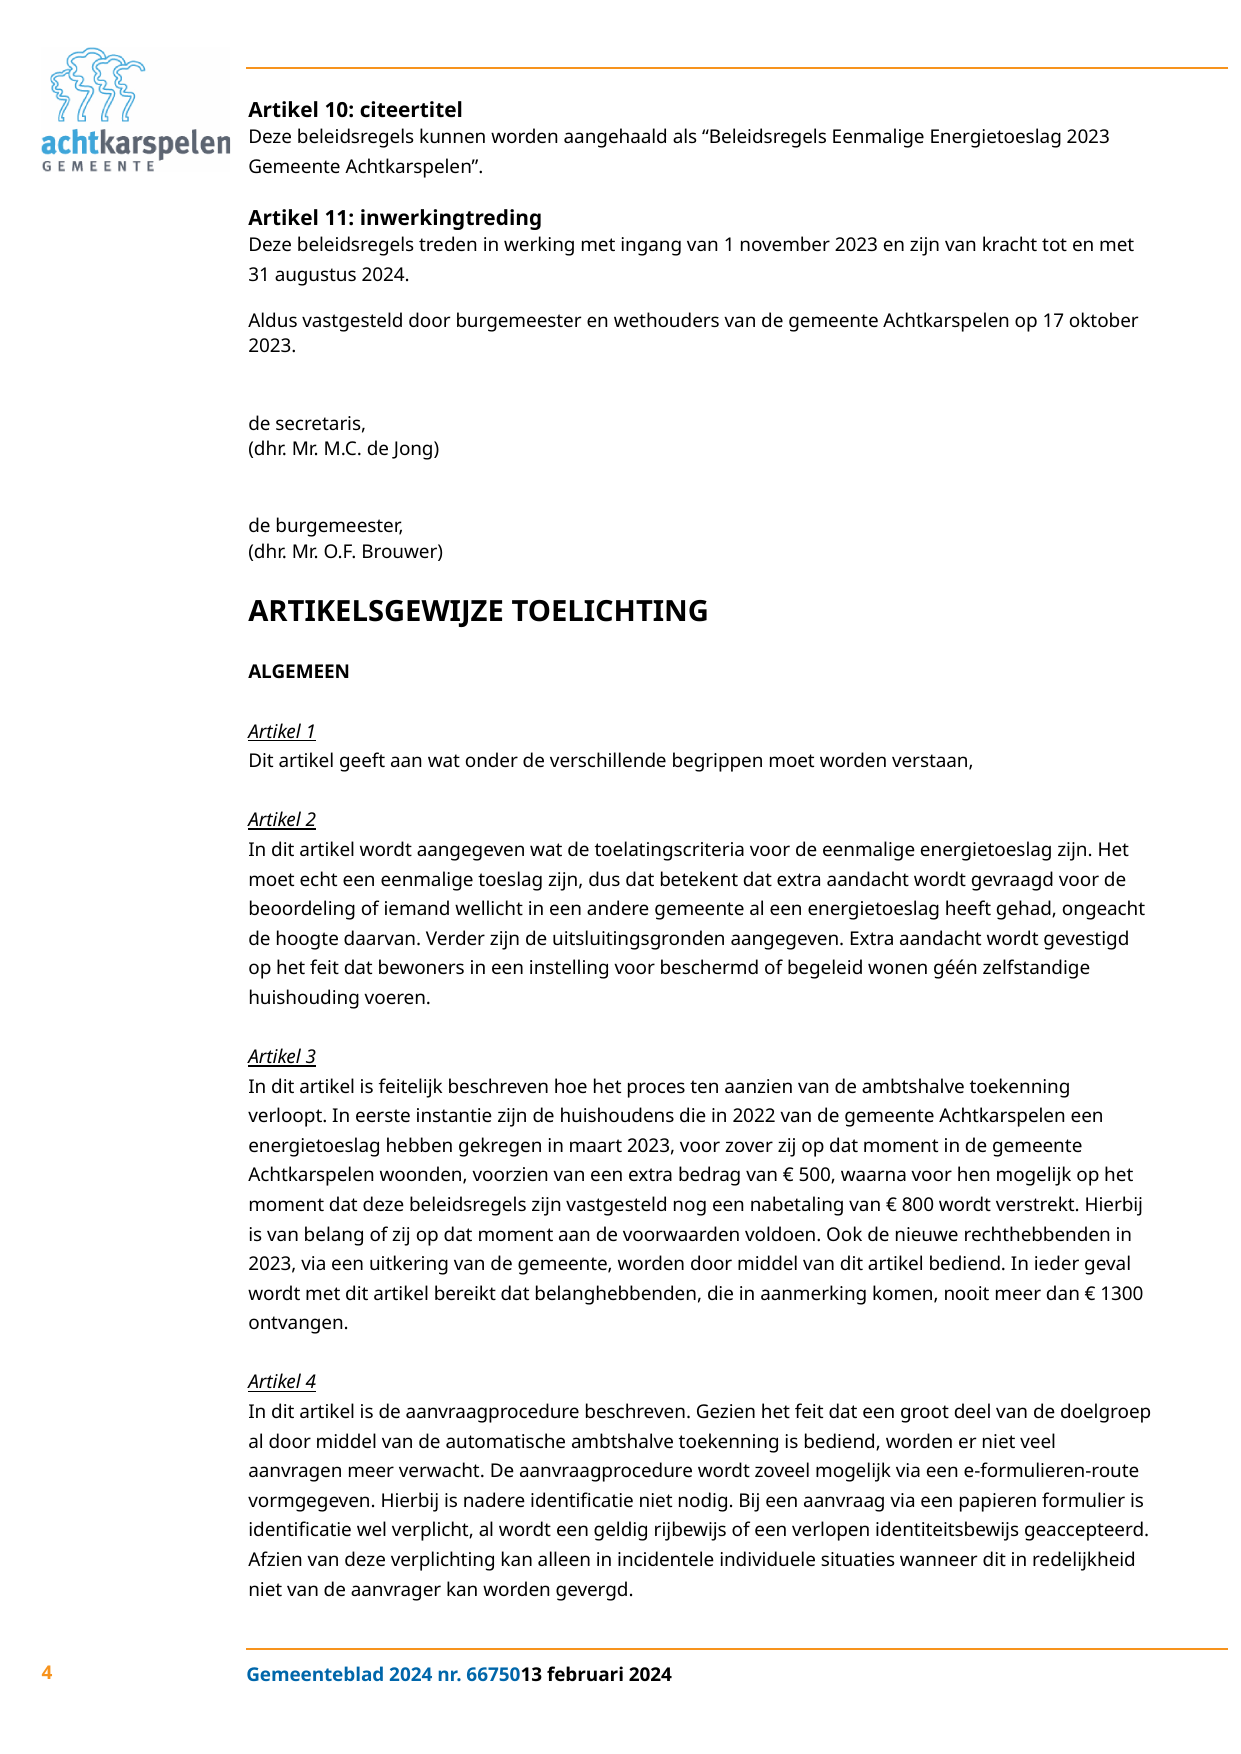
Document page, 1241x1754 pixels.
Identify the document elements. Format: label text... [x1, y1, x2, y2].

text (dhr. Mr. O.F. Brouwer) [248, 538, 1152, 564]
text Artikel 3 [248, 1043, 1152, 1069]
text In dit artikel is de aanvraagprocedure beschreven. Gezien het feit dat een groot deel van de doelgroep al door middel van de automatische ambtshalve toekenning is bediend, worden er niet veel aanvragen meer verwacht. De aanvraagprocedure wordt zoveel mogelijk via een e-formulieren-route vormgegeven. Hierbij is nadere identificatie niet nodig. Bij een aanvraag via een papieren formulier is identificatie wel verplicht, al wordt een geldig rijbewijs of een verlopen identiteitsbewijs geaccepteerd. Afzien van deze verplichting kan alleen in incidentele individuele situaties wanneer dit in redelijkheid niet van de aanvrager kan worden gevergd. [248, 1398, 1152, 1602]
text de burgemeester, [248, 513, 1152, 538]
text de secretaris, [248, 410, 1152, 436]
text ARTIKELSGEWIJZE TOELICHTING [248, 590, 1152, 629]
text Artikel 1 [248, 718, 1152, 744]
text Deze beleidsregels treden in werking met ingang van 1 november 2023 en zijn van kracht tot en met 31 augustus 2024. [248, 232, 1152, 287]
text In dit artikel wordt aangegeven wat de toelatingscriteria voor de eenmalige energietoeslag zijn. Het moet echt een eenmalige toeslag zijn, dus dat betekent dat extra aandacht wordt gevraagd voor de beoordeling of iemand wellicht in een andere gemeente al een energietoeslag heeft gehad, ongeacht de hoogte daarvan. Verder zijn de uitsluitingsgronden aangegeven. Extra aandacht wordt gevestigd op het feit dat bewoners in een instelling voor beschermd of begeleid wonen géén zelfstandige huishouding voeren. [248, 836, 1152, 1010]
text Artikel 10: citeertitel [248, 95, 1152, 123]
text Aldus vastgesteld door burgemeester en wethouders van de gemeente Achtkarspelen op 17 oktober 2023. [248, 307, 1152, 358]
text Dit artikel geeft aan wat onder de verschillende begrippen moet worden verstaan, [248, 747, 1152, 773]
text Artikel 2 [248, 807, 1152, 832]
text In dit artikel is feitelijk beschreven hoe het proces ten aanzien van de ambtshalve toekenning verloopt. In eerste instantie zijn de huishoudens die in 2022 van de gemeente Achtkarspelen een energietoeslag hebben gekregen in maart 2023, voor zover zij op dat moment in de gemeente Achtkarspelen woonden, voorzien van een extra bedrag van € 500, waarna voor hen mogelijk op het moment dat deze beleidsregels zijn vastgesteld nog een nabetaling van € 800 wordt verstrekt. Hierbij is van belang of zij op dat moment aan de voorwaarden voldoen. Ook de nieuwe rechthebbenden in 2023, via een uitkering van de gemeente, worden door middel van dit artikel bediend. In ieder geval wordt met dit artikel bereikt dat belanghebbenden, die in aanmerking komen, nooit meer dan € 1300 ontvangen. [248, 1073, 1152, 1335]
text ALGEMEEN [248, 659, 1152, 684]
picture [41, 47, 231, 172]
text (dhr. Mr. M.C. de Jong) [248, 436, 1152, 461]
text Artikel 4 [248, 1369, 1152, 1394]
text Artikel 11: inwerkingtreding [248, 203, 1152, 232]
text Deze beleidsregels kunnen worden aangehaald als “Beleidsregels Eenmalige Energietoeslag 2023 Gemeente Achtkarspelen”. [248, 123, 1152, 178]
